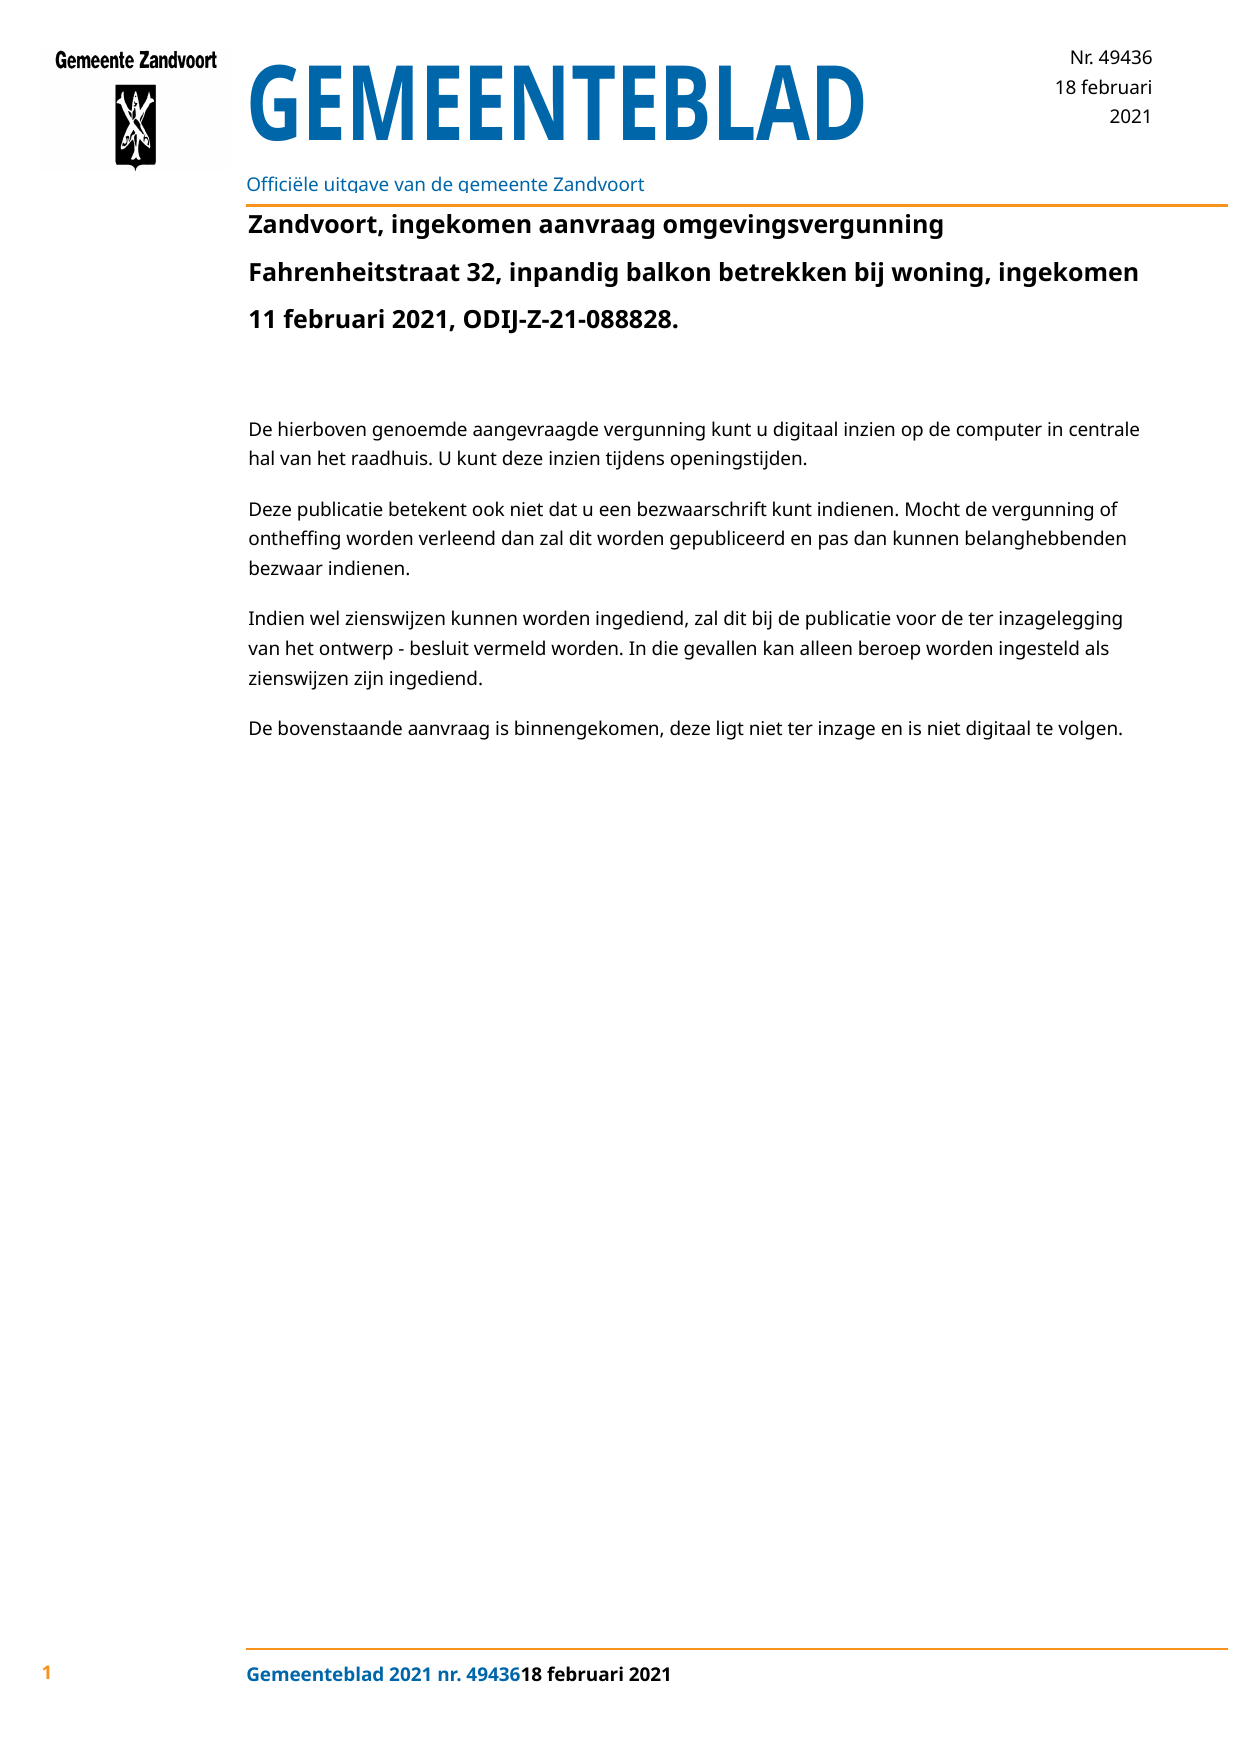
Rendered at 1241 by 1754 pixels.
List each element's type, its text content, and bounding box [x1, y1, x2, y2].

text Indien wel zienswijzen kunnen worden ingediend, zal dit bij de publicatie voor de ter inzagelegging van het ontwerp - besluit vermeld worden. In die gevallen kan alleen beroep worden ingesteld als zienswijzen zijn ingediend. [248, 606, 1152, 690]
text De bovenstaande aanvraag is binnengekomen, deze ligt niet ter inzage en is niet digitaal te volgen. [248, 715, 1152, 741]
picture [41, 47, 231, 172]
text De hierboven genoemde aangevraagde vergunning kunt u digitaal inzien op de computer in centrale hal van het raadhuis. U kunt deze inzien tijdens openingstijden. [248, 416, 1152, 471]
text Deze publicatie betekent ook niet dat u een bezwaarschrift kunt indienen. Mocht de vergunning of ontheffing worden verleend dan zal dit worden gepubliceerd en pas dan kunnen belanghebbenden bezwaar indienen. [248, 496, 1152, 581]
text Zandvoort, ingekomen aanvraag omgevingsvergunning Fahrenheitstraat 32, inpandig balkon betrekken bij woning, ingekomen 11 februari 2021, ODIJ-Z-21-088828. [248, 207, 1152, 336]
